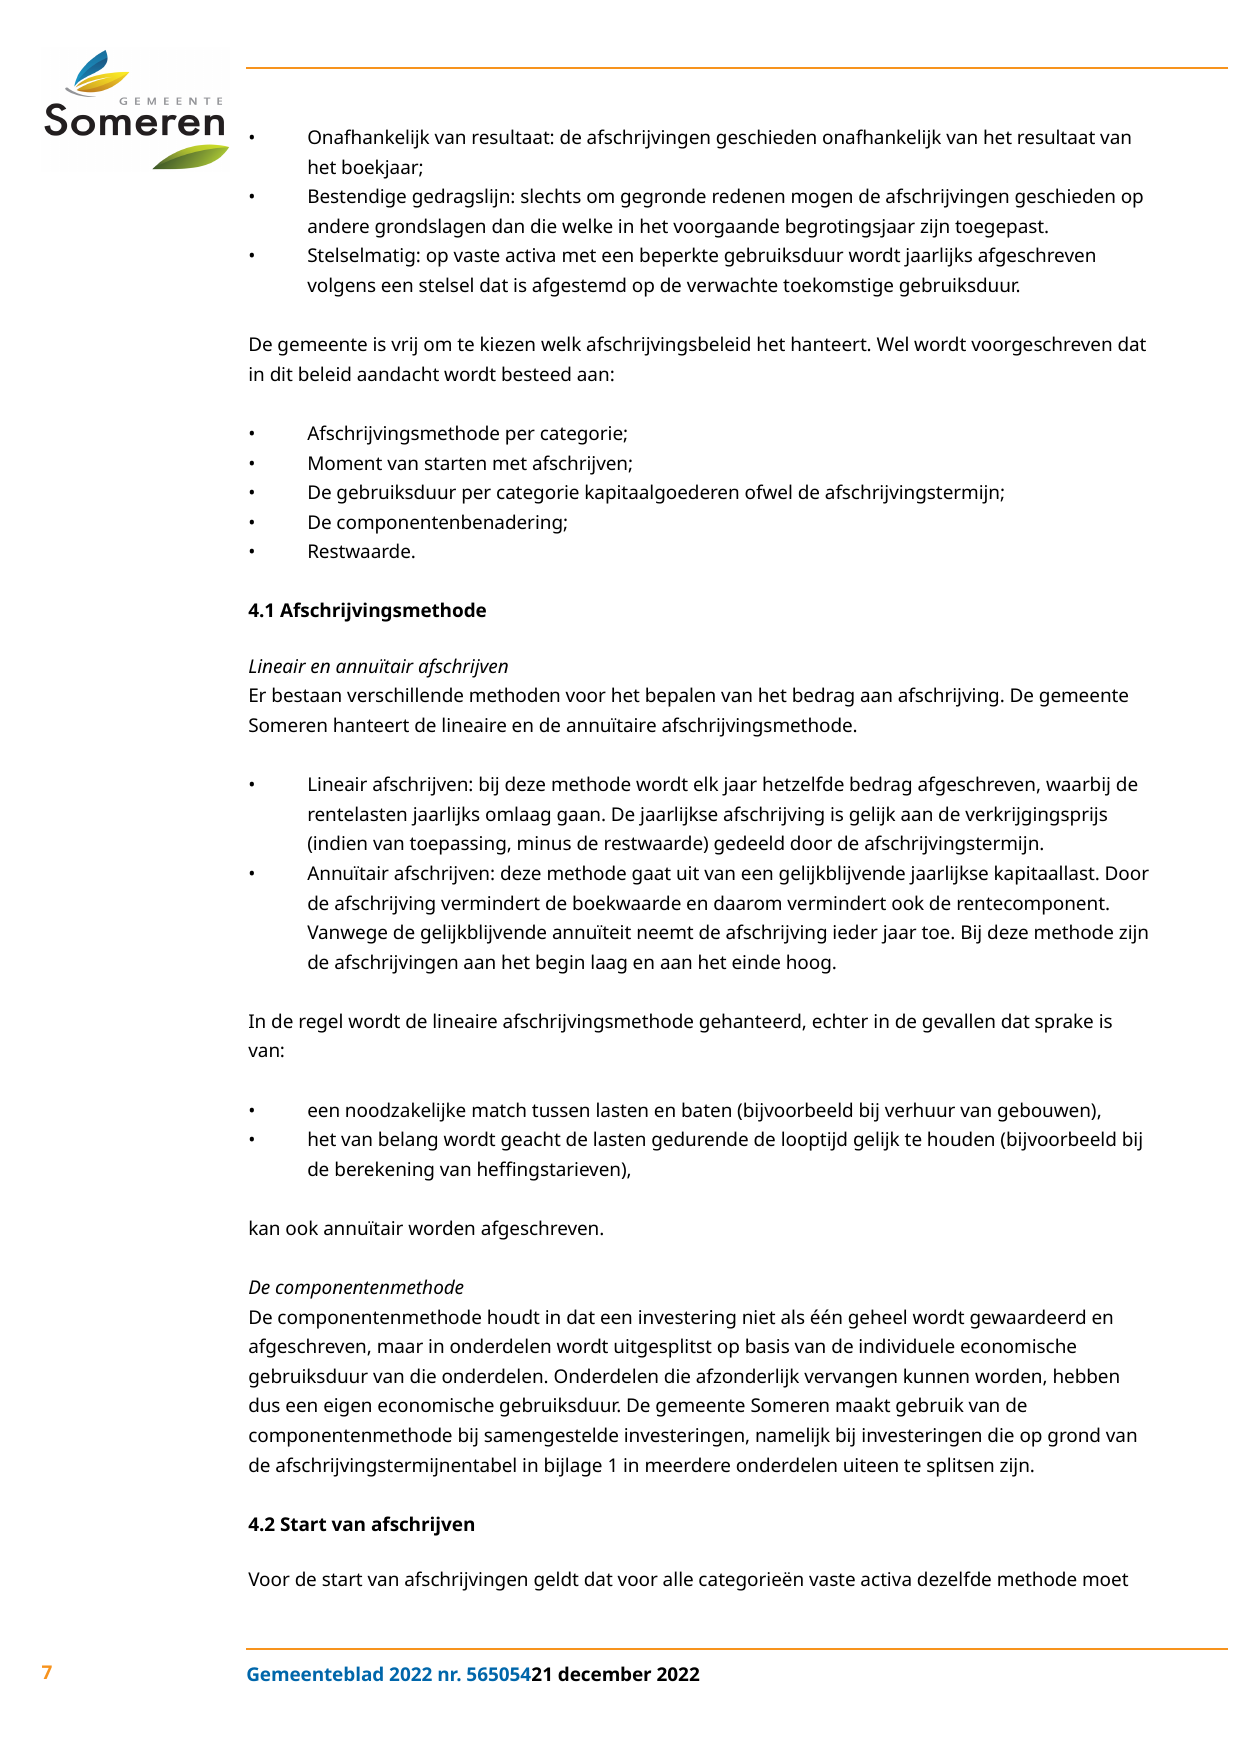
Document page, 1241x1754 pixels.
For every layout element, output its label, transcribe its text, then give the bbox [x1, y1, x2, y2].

text Lineair en annuïtair afschrijven [248, 653, 1152, 679]
text In de regel wordt de lineaire afschrijvingsmethode gehanteerd, echter in de gevallen dat sprake is van: [248, 1008, 1152, 1063]
text Voor de start van afschrijvingen geldt dat voor alle categorieën vaste activa dezelfde methode moet [248, 1566, 1152, 1592]
list Moment van starten met afschrijven; [248, 450, 1152, 476]
list Stelselmatig: op vaste activa met een beperkte gebruiksduur wordt jaarlijks afgeschreven volgens een stelsel dat is afgestemd op de verwachte toekomstige gebruiksduur. [248, 243, 1152, 298]
picture [41, 47, 231, 172]
text De componentenmethode [248, 1274, 1152, 1300]
list Annuïtair afschrijven: deze methode gaat uit van een gelijkblijvende jaarlijkse kapitaallast. Door de afschrijving vermindert de boekwaarde en daarom vermindert ook de rentecomponent. Vanwege de gelijkblijvende annuïteit neemt de afschrijving ieder jaar toe. Bij deze methode zijn de afschrijvingen aan het begin laag en aan het einde hoog. [248, 860, 1152, 974]
list een noodzakelijke match tussen lasten en baten (bijvoorbeeld bij verhuur van gebouwen), [248, 1097, 1152, 1122]
text 4.1 Afschrijvingsmethode [248, 598, 1152, 623]
list De gebruiksduur per categorie kapitaalgoederen ofwel de afschrijvingstermijn; [248, 479, 1152, 505]
list De componentenbenadering; [248, 509, 1152, 535]
list Lineair afschrijven: bij deze methode wordt elk jaar hetzelfde bedrag afgeschreven, waarbij de rentelasten jaarlijks omlaag gaan. De jaarlijkse afschrijving is gelijk aan de verkrijgingsprijs (indien van toepassing, minus de restwaarde) gedeeld door de afschrijvingstermijn. [248, 771, 1152, 856]
text 4.2 Start van afschrijven [248, 1511, 1152, 1537]
text kan ook annuïtair worden afgeschreven. [248, 1215, 1152, 1241]
list Restwaarde. [248, 538, 1152, 564]
text Er bestaan verschillende methoden voor het bepalen van het bedrag aan afschrijving. De gemeente Someren hanteert de lineaire en de annuïtaire afschrijvingsmethode. [248, 683, 1152, 738]
text De gemeente is vrij om te kiezen welk afschrijvingsbeleid het hanteert. Wel wordt voorgeschreven dat in dit beleid aandacht wordt besteed aan: [248, 331, 1152, 387]
text De componentenmethode houdt in dat een investering niet als één geheel wordt gewaardeerd en afgeschreven, maar in onderdelen wordt uitgesplitst op basis van de individuele economische gebruiksduur van die onderdelen. Onderdelen die afzonderlijk vervangen kunnen worden, hebben dus een eigen economische gebruiksduur. De gemeente Someren maakt gebruik van de componentenmethode bij samengestelde investeringen, namelijk bij investeringen die op grond van de afschrijvingstermijnentabel in bijlage 1 in meerdere onderdelen uiteen te splitsen zijn. [248, 1304, 1152, 1477]
list Onafhankelijk van resultaat: de afschrijvingen geschieden onafhankelijk van het resultaat van het boekjaar; [248, 124, 1152, 180]
list Afschrijvingsmethode per categorie; [248, 420, 1152, 446]
list Bestendige gedragslijn: slechts om gegronde redenen mogen de afschrijvingen geschieden op andere grondslagen dan die welke in het voorgaande begrotingsjaar zijn toegepast. [248, 183, 1152, 239]
list het van belang wordt geacht de lasten gedurende de looptijd gelijk te houden (bijvoorbeeld bij de berekening van heffingstarieven), [248, 1126, 1152, 1182]
